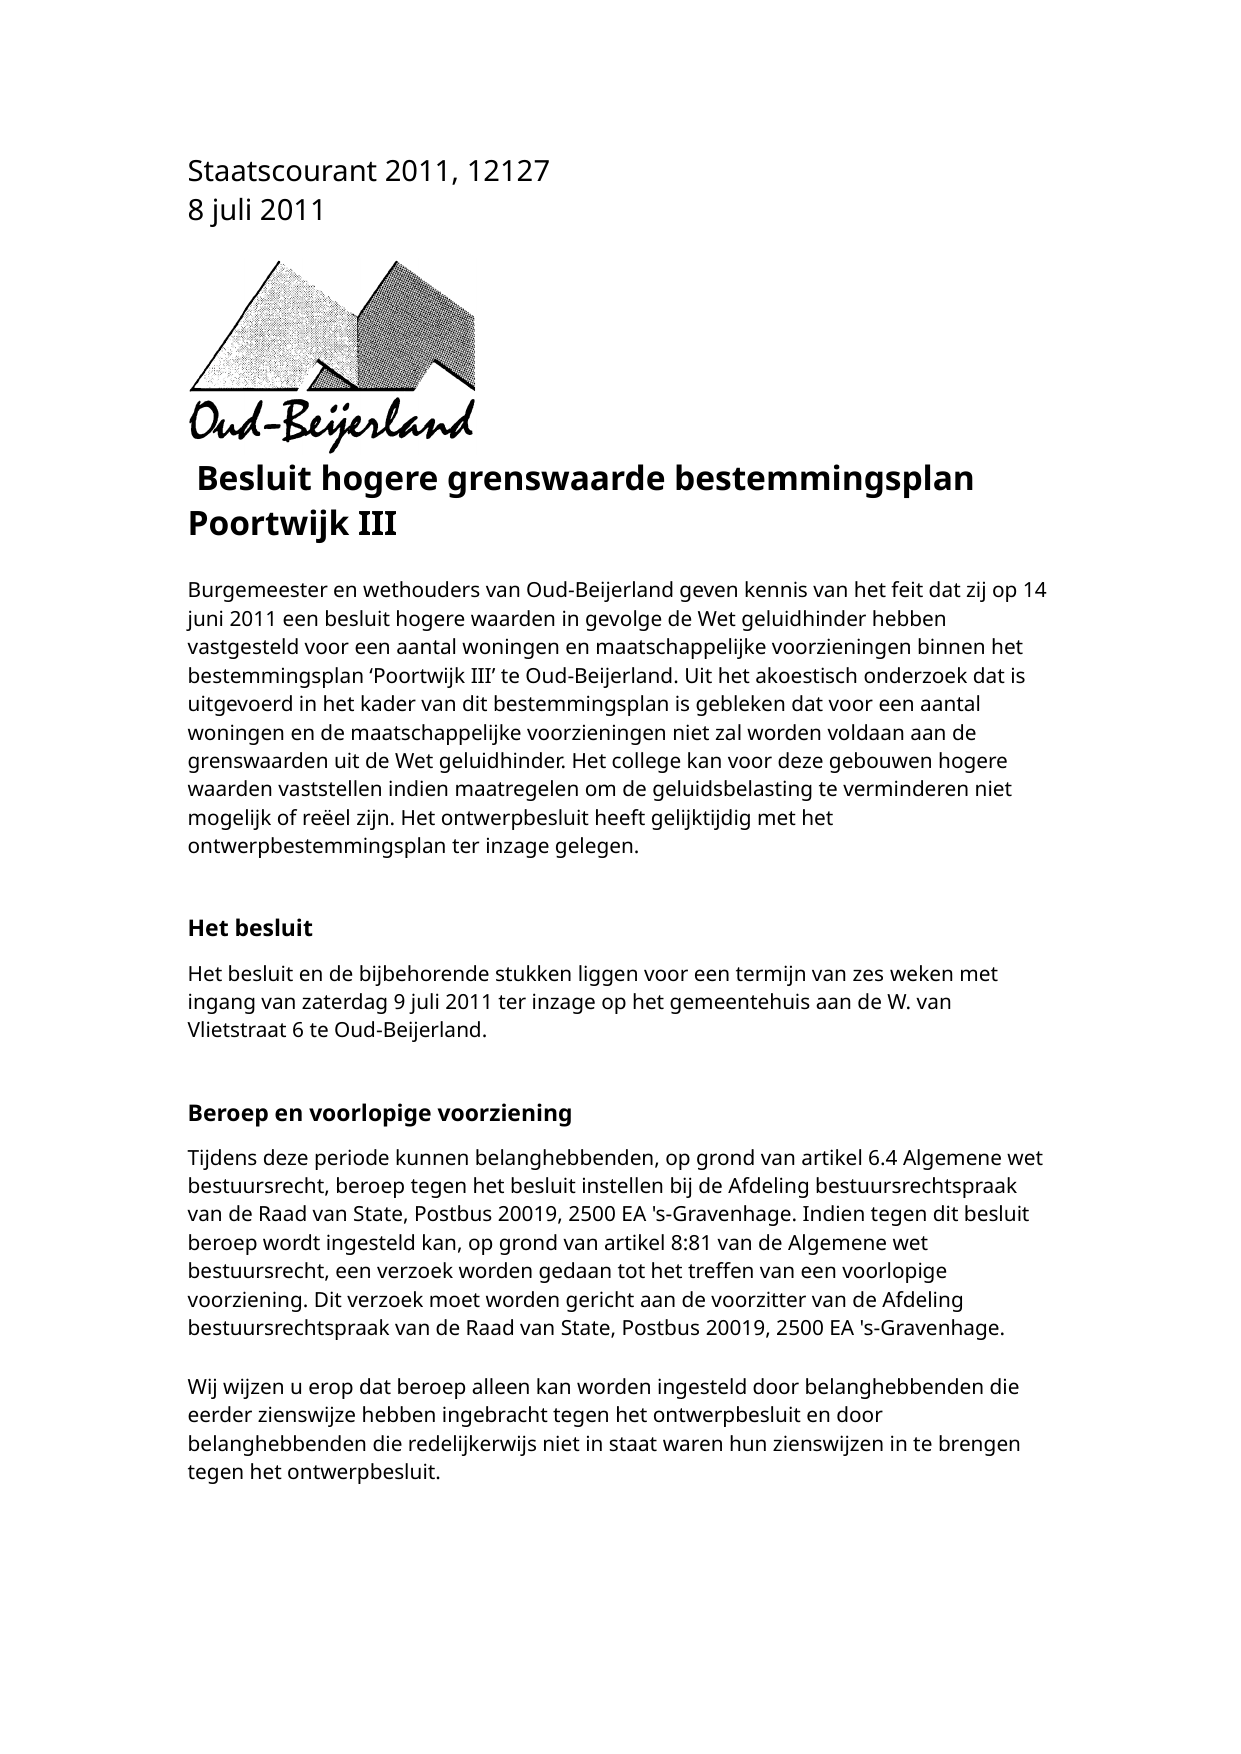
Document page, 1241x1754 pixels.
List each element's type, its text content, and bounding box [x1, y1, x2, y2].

picture [187, 258, 477, 455]
text 8 juli 2011 [187, 190, 1053, 229]
text Wij wijzen u erop dat beroep alleen kan worden ingesteld door belanghebbenden die eerder zienswijze hebben ingebracht tegen het ontwerpbesluit en door belanghebbenden die redelijkerwijs niet in staat waren hun zienswijzen in te brengen tegen het ontwerpbesluit. [187, 1372, 1053, 1486]
text Het besluit en de bijbehorende stukken liggen voor een termijn van zes weken met ingang van zaterdag 9 juli 2011 ter inzage op het gemeentehuis aan de W. van Vlietstraat 6 te Oud-Beijerland. [187, 959, 1053, 1044]
subtitle Beroep en voorlopige voorziening [187, 1096, 1053, 1128]
text Staatscourant 2011, 12127 [187, 150, 1053, 190]
text Tijdens deze periode kunnen belanghebbenden, op grond van artikel 6.4 Algemene wet bestuursrecht, beroep tegen het besluit instellen bij de Afdeling bestuursrechtspraak van de Raad van State, Postbus 20019, 2500 EA 's-Gravenhage. Indien tegen dit besluit beroep wordt ingesteld kan, op grond van artikel 8:81 van de Algemene wet bestuursrecht, een verzoek worden gedaan tot het treffen van een voorlopige voorziening. Dit verzoek moet worden gericht aan de voorzitter van de Afdeling bestuursrechtspraak van de Raad van State, Postbus 20019, 2500 EA 's-Gravenhage. [187, 1143, 1053, 1342]
text Burgemeester en wethouders van Oud-Beijerland geven kennis van het feit dat zij op 14 juni 2011 een besluit hogere waarden in gevolge de Wet geluidhinder hebben vastgesteld voor een aantal woningen en maatschappelijke voorzieningen binnen het bestemmingsplan ‘Poortwijk III’ te Oud-Beijerland. Uit het akoestisch onderzoek dat is uitgevoerd in het kader van dit bestemmingsplan is gebleken dat voor een aantal woningen en de maatschappelijke voorzieningen niet zal worden voldaan aan de grenswaarden uit de Wet geluidhinder. Het college kan voor deze gebouwen hogere waarden vaststellen indien maatregelen om de geluidsbelasting te verminderen niet mogelijk of reëel zijn. Het ontwerpbesluit heeft gelijktijdig met het ontwerpbestemmingsplan ter inzage gelegen. [187, 576, 1053, 860]
subtitle Besluit hogere grenswaarde bestemmingsplan Poortwijk III [187, 271, 1053, 546]
subtitle Het besluit [187, 912, 1053, 944]
